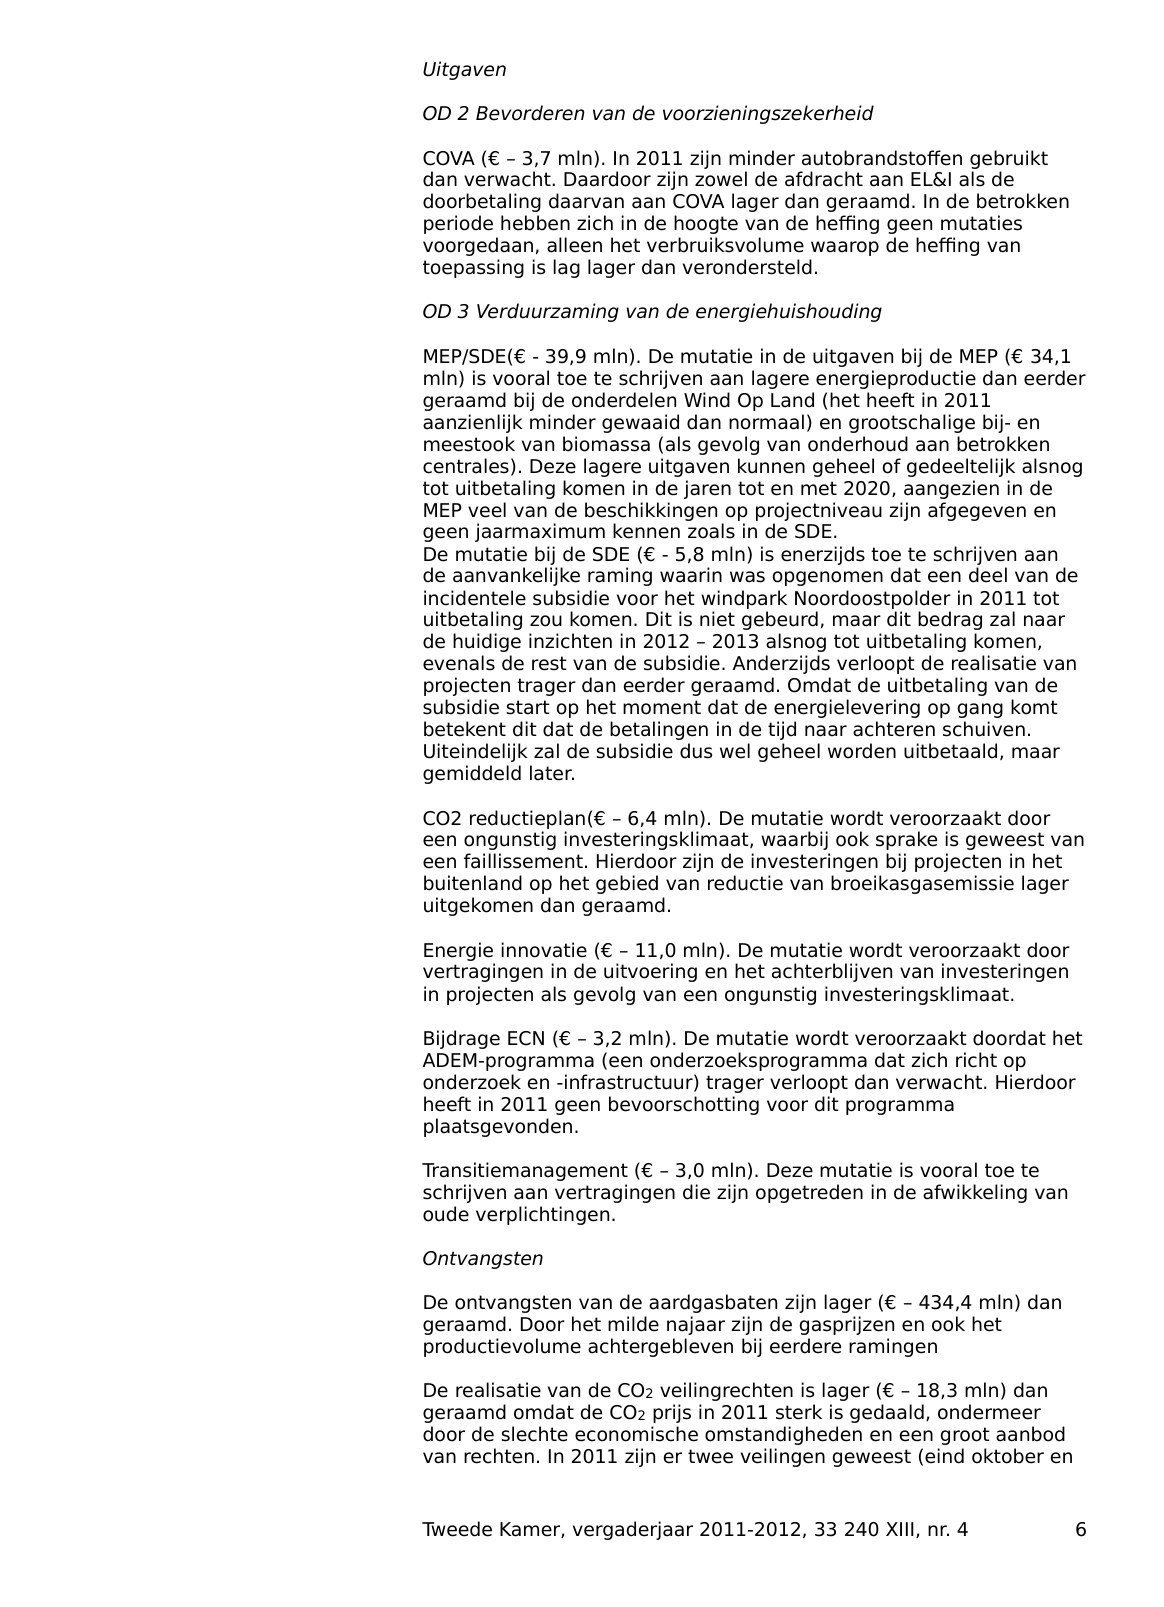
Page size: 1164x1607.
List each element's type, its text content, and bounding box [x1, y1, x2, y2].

subtitle Ontvangsten [422, 1248, 1087, 1270]
text Energie innovatie (€ – 11,0 mln). De mutatie wordt veroorzaakt door vertragingen in de uitvoering en het achterblijven van investeringen in projecten als gevolg van een ongunstig investeringsklimaat. [422, 939, 1087, 1005]
text De mutatie bij de SDE (€ - 5,8 mln) is enerzijds toe te schrijven aan de aanvankelijke raming waarin was opgenomen dat een deel van de incidentele subsidie voor het windpark Noordoostpolder in 2011 tot uitbetaling zou komen. Dit is niet gebeurd, maar dit bedrag zal naar de huidige inzichten in 2012 – 2013 alsnog tot uitbetaling komen, evenals de rest van de subsidie. Anderzijds verloopt de realisatie van projecten trager dan eerder geraamd. Omdat de uitbetaling van de subsidie start op het moment dat de energielevering op gang komt betekent dit dat de betalingen in de tijd naar achteren schuiven. Uiteindelijk zal de subsidie dus wel geheel worden uitbetaald, maar gemiddeld later. [422, 543, 1087, 785]
text De realisatie van de CO2 veilingrechten is lager (€ – 18,3 mln) dan geraamd omdat de CO2 prijs in 2011 sterk is gedaald, ondermeer door de slechte economische omstandigheden en een groot aanbod van rechten. In 2011 zijn er twee veilingen geweest (eind oktober en [422, 1380, 1087, 1468]
text COVA (€ – 3,7 mln). In 2011 zijn minder autobrandstoffen gebruikt dan verwacht. Daardoor zijn zowel de afdracht aan EL&I als de doorbetaling daarvan aan COVA lager dan geraamd. In de betrokken periode hebben zich in de hoogte van de heffing geen mutaties voorgedaan, alleen het verbruiksvolume waarop de heffing van toepassing is lag lager dan verondersteld. [422, 147, 1087, 279]
text Bijdrage ECN (€ – 3,2 mln). De mutatie wordt veroorzaakt doordat het ADEM-programma (een onderzoeksprogramma dat zich richt op onderzoek en -infrastructuur) trager verloopt dan verwacht. Hierdoor heeft in 2011 geen bevoorschotting voor dit programma plaatsgevonden. [422, 1028, 1087, 1137]
subtitle OD 2 Bevorderen van de voorzieningszekerheid [422, 103, 1087, 125]
text De ontvangsten van de aardgasbaten zijn lager (€ – 434,4 mln) dan geraamd. Door het milde najaar zijn de gasprijzen en ook het productievolume achtergebleven bij eerdere ramingen [422, 1292, 1087, 1358]
subtitle OD 3 Verduurzaming van de energiehuishouding [422, 301, 1087, 323]
text MEP/SDE(€ - 39,9 mln). De mutatie in de uitgaven bij de MEP (€ 34,1 mln) is vooral toe te schrijven aan lagere energieproductie dan eerder geraamd bij de onderdelen Wind Op Land (het heeft in 2011 aanzienlijk minder gewaaid dan normaal) en grootschalige bij- en meestook van biomassa (als gevolg van onderhoud aan betrokken centrales). Deze lagere uitgaven kunnen geheel of gedeeltelijk alsnog tot uitbetaling komen in de jaren tot en met 2020, aangezien in de MEP veel van de beschikkingen op projectniveau zijn afgegeven en geen jaarmaximum kennen zoals in de SDE. [422, 346, 1087, 543]
text CO2 reductieplan(€ – 6,4 mln). De mutatie wordt veroorzaakt door een ongunstig investeringsklimaat, waarbij ook sprake is geweest van een faillissement. Hierdoor zijn de investeringen bij projecten in het buitenland op het gebied van reductie van broeikasgasemissie lager uitgekomen dan geraamd. [422, 807, 1087, 917]
text Transitiemanagement (€ – 3,0 mln). Deze mutatie is vooral toe te schrijven aan vertragingen die zijn opgetreden in de afwikkeling van oude verplichtingen. [422, 1160, 1087, 1226]
subtitle Uitgaven [422, 59, 1087, 81]
